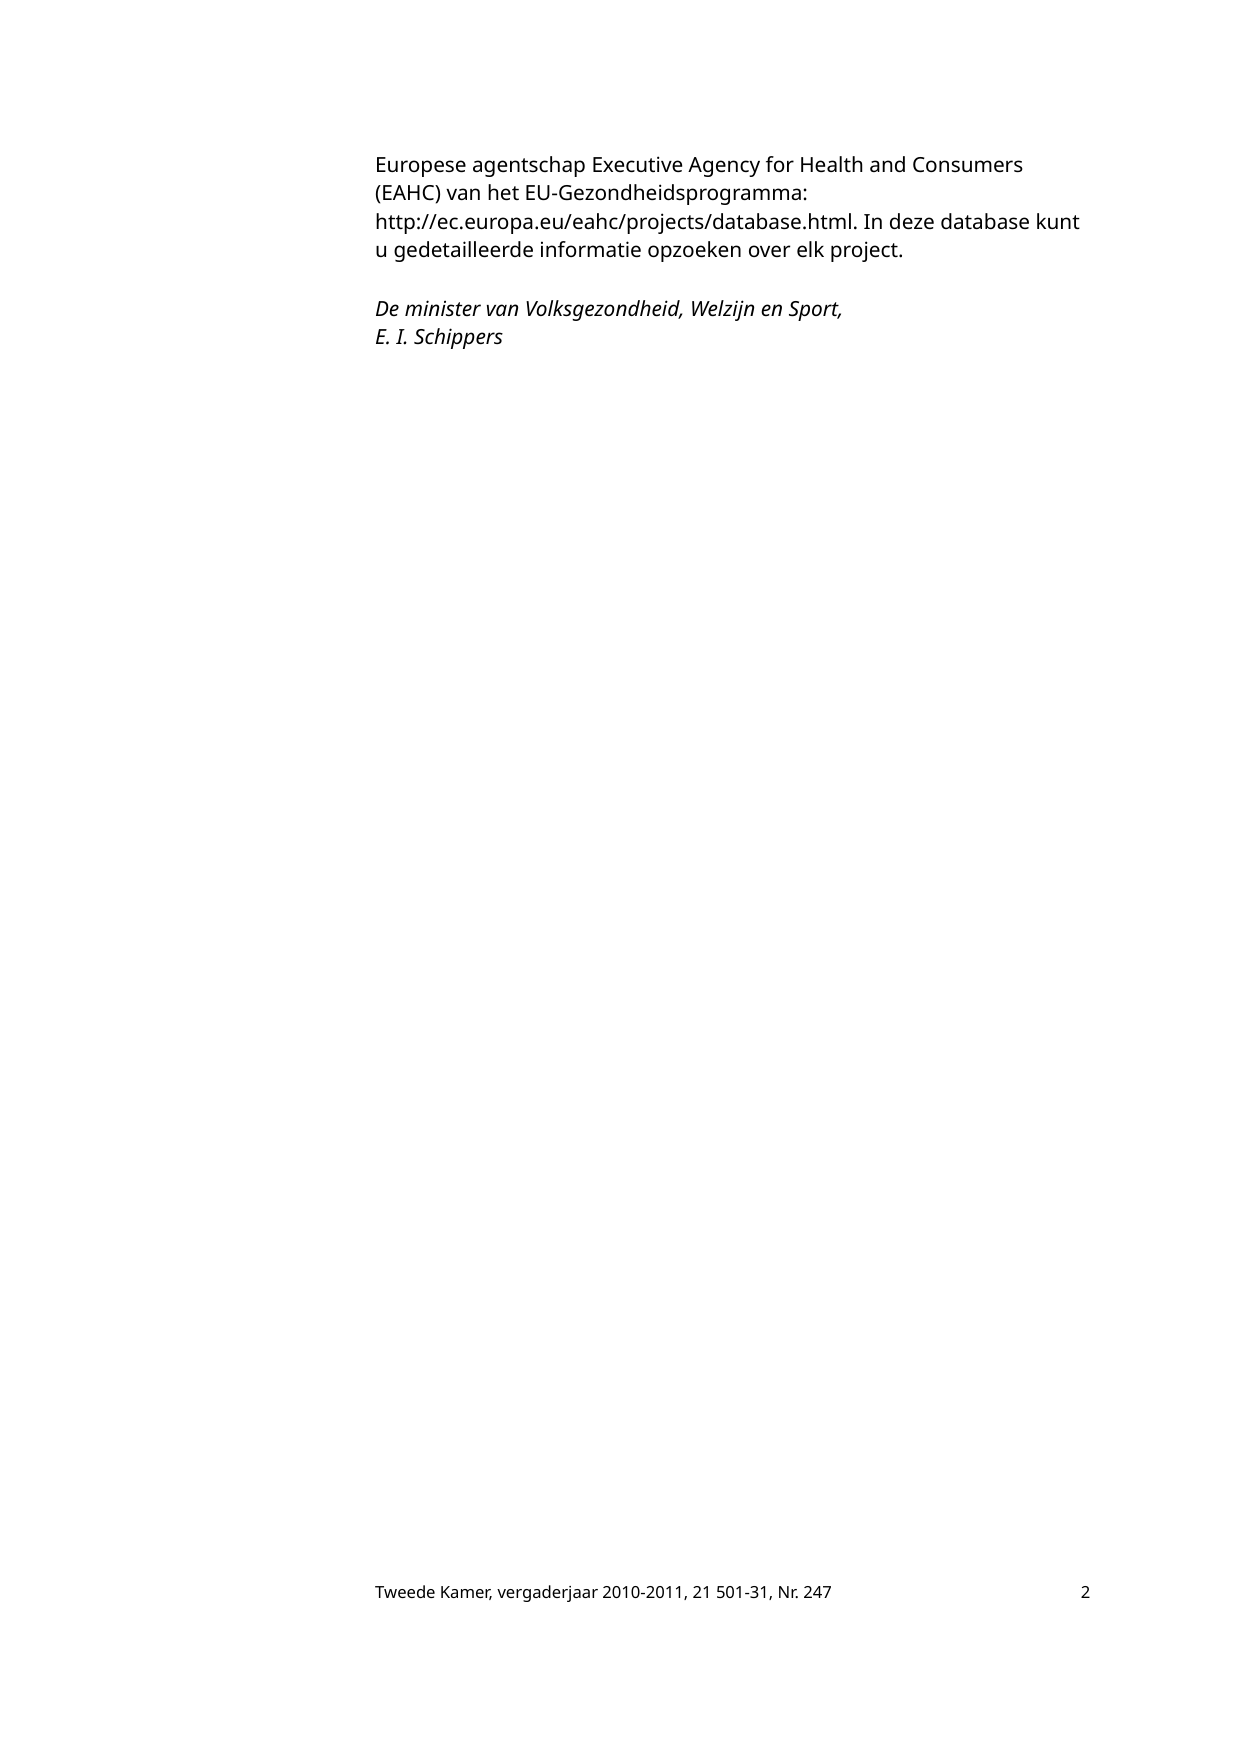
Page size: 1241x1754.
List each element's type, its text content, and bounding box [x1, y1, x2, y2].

text De minister van Volksgezondheid, Welzijn en Sport, [375, 294, 1090, 322]
text Europese agentschap Executive Agency for Health and Consumers (EAHC) van het EU-Gezondheidsprogramma: http://ec.europa.eu/eahc/projects/database.html. In deze database kunt u gedetailleerde informatie opzoeken over elk project. [375, 150, 1090, 264]
text E. I. Schippers [375, 322, 1090, 351]
